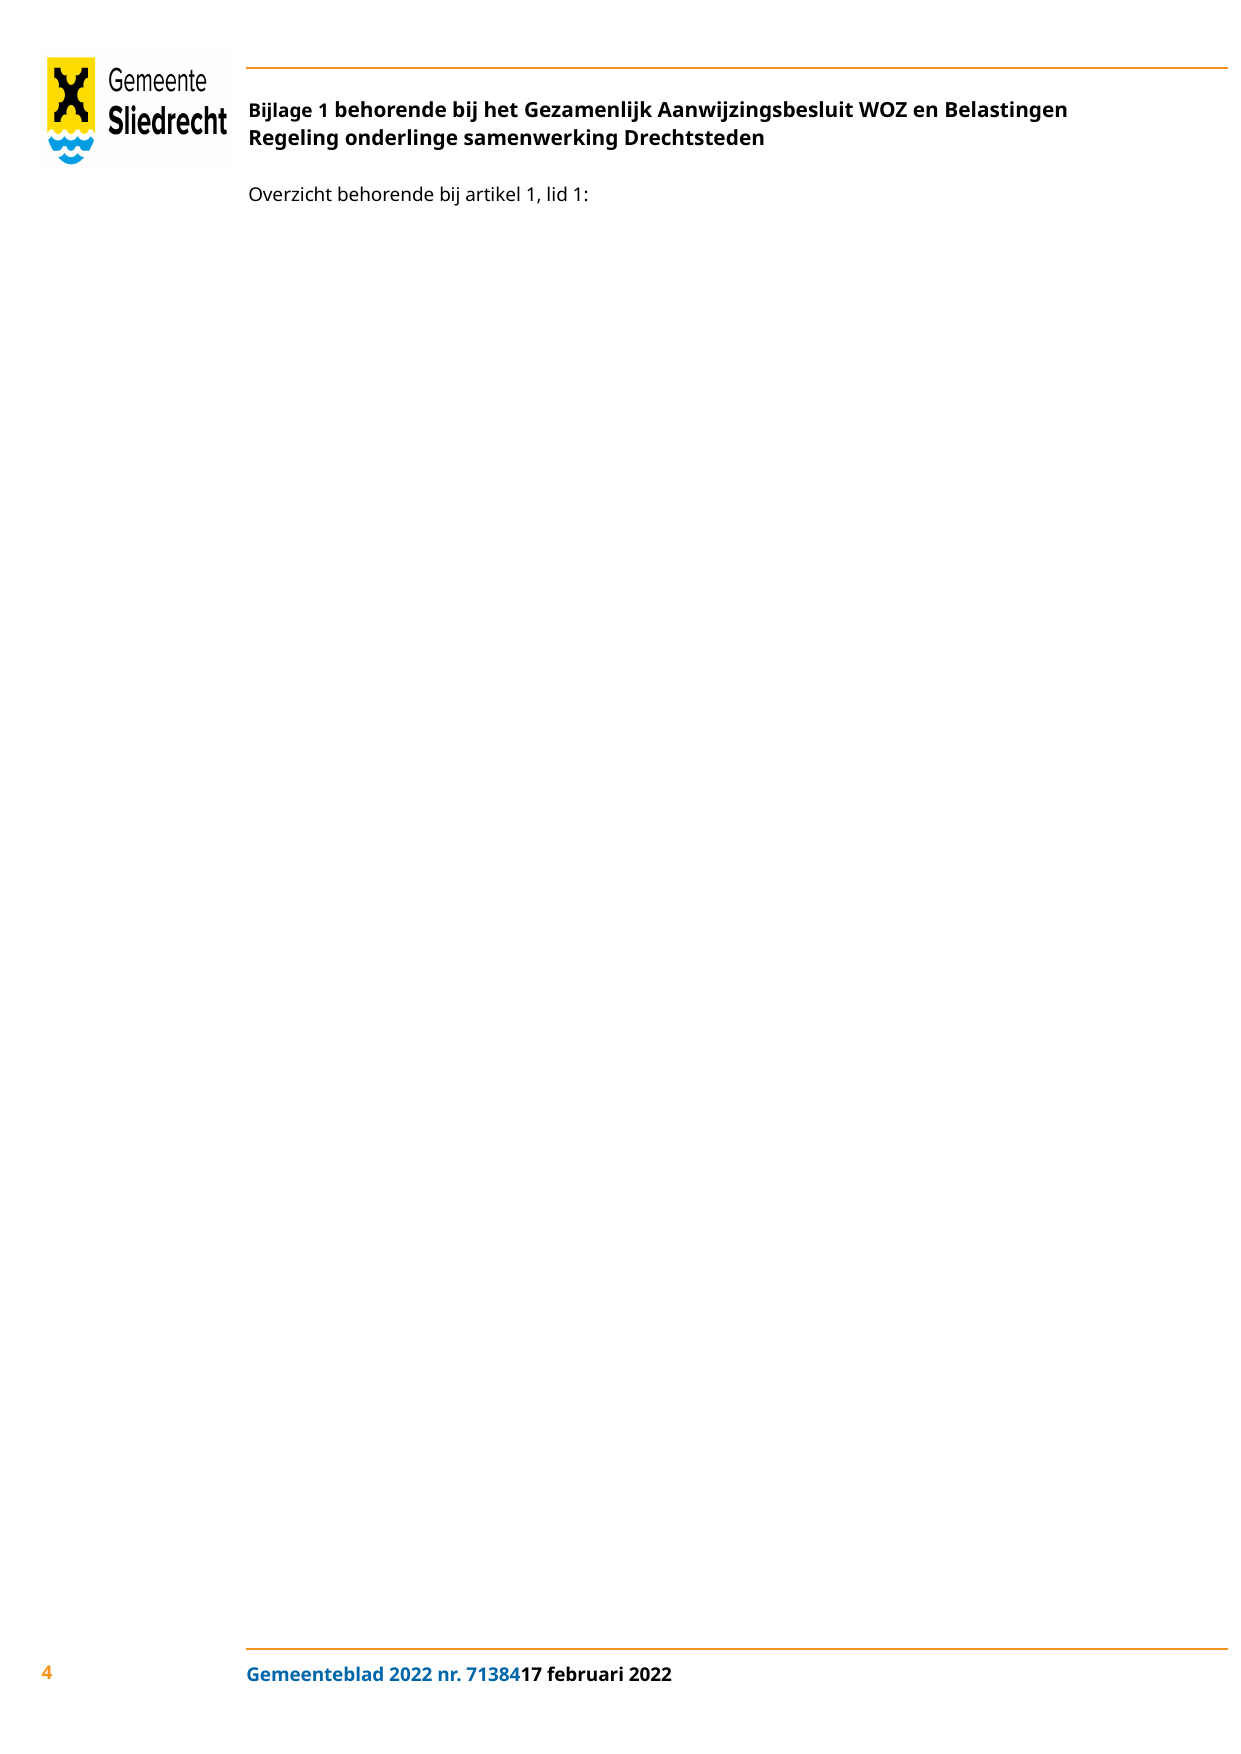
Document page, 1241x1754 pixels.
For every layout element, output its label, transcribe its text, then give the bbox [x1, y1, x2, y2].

text Bijlage 1 behorende bij het Gezamenlijk Aanwijzingsbesluit WOZ en Belastingen Regeling onderlinge samenwerking Drechtsteden [248, 95, 1152, 152]
text Overzicht behorende bij artikel 1, lid 1: [248, 181, 1152, 207]
picture [41, 47, 231, 172]
